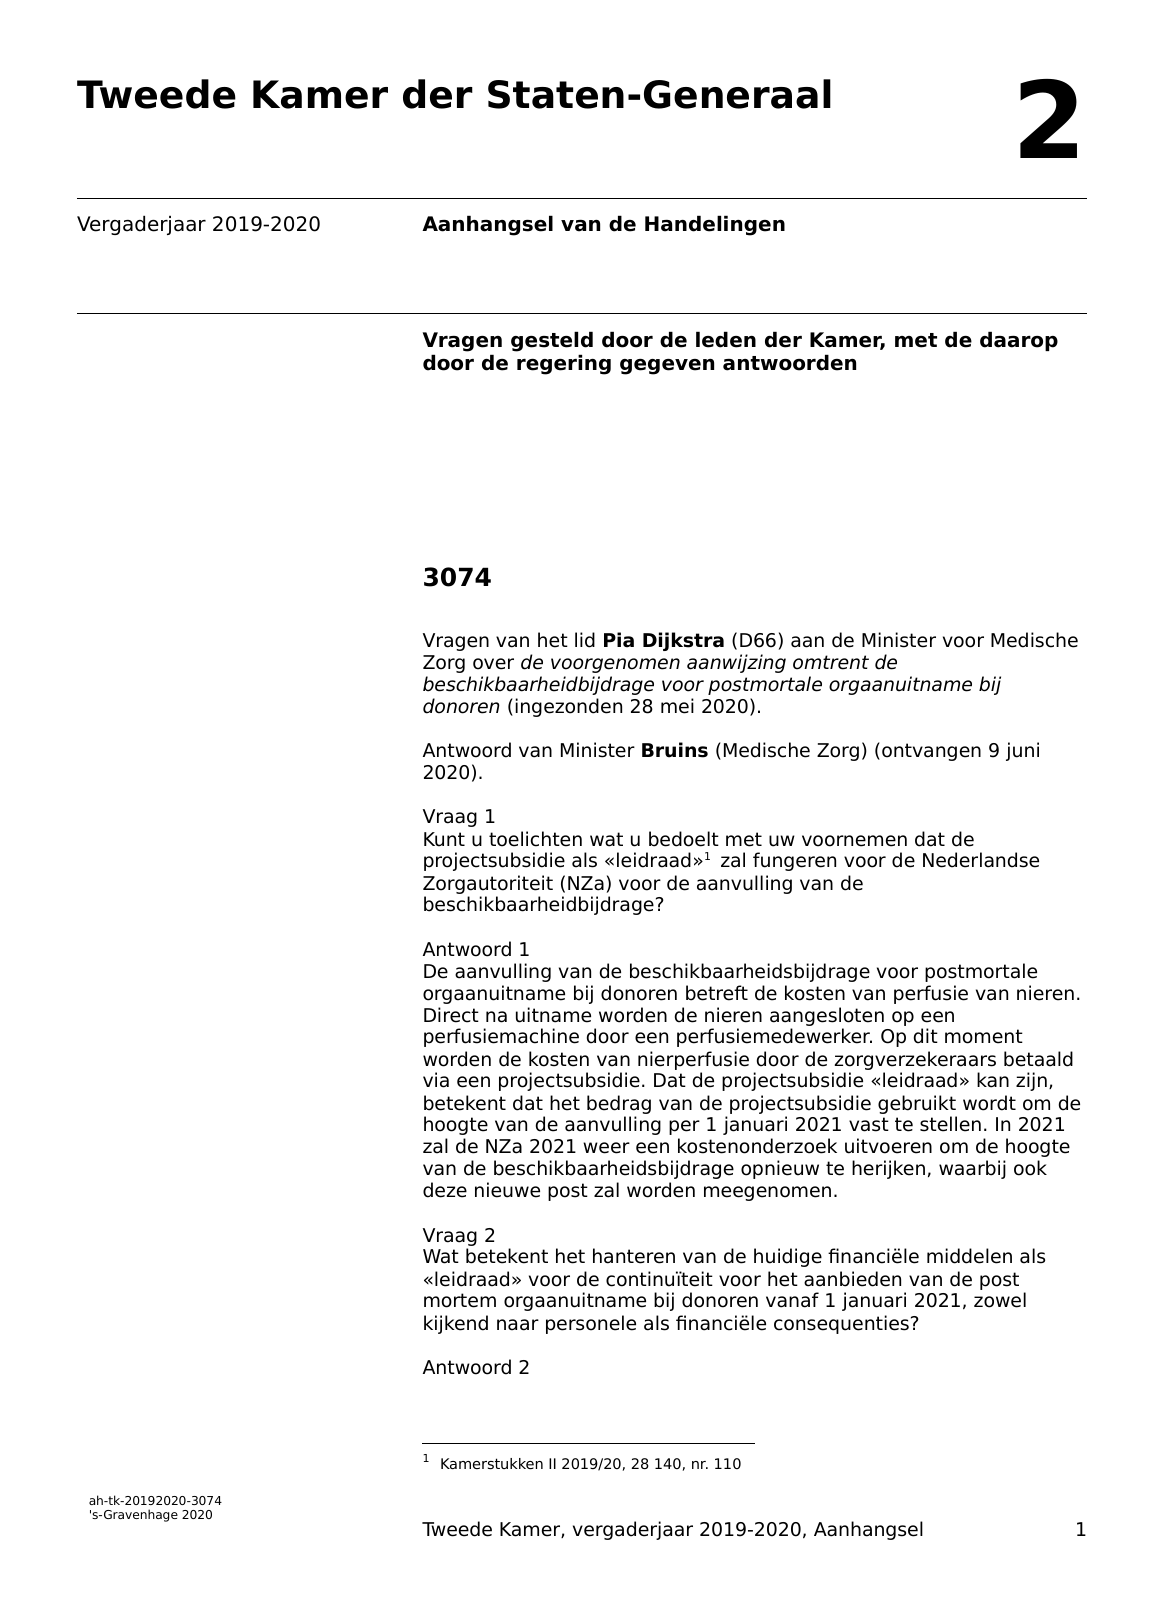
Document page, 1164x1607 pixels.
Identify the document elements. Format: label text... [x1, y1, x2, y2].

text Wat betekent het hanteren van de huidige financiële middelen als «leidraad» voor de continuïteit voor het aanbieden van de post mortem orgaanuitname bij donoren vanaf 1 januari 2021, zowel kijkend naar personele als financiële consequenties? [422, 1246, 1087, 1334]
text Antwoord 1 [422, 938, 1087, 961]
text Kunt u toelichten wat u bedoelt met uw voornemen dat de projectsubsidie als «leidraad» zal fungeren voor de Nederlandse Zorgautoriteit (NZa) voor de aanvulling van de beschikbaarheidbijdrage? [422, 828, 1087, 916]
text 's-Gravenhage 2020 [88, 1508, 323, 1522]
table_cell Vragen gesteld door de leden der Kamer, met de daarop door de regering gegeven antwoorden [422, 314, 1087, 375]
text De aanvulling van de beschikbaarheidsbijdrage voor postmortale orgaanuitname bij donoren betreft de kosten van perfusie van nieren. Direct na uitname worden de nieren aangesloten op een perfusiemachine door een perfusiemedewerker. Op dit moment worden de kosten van nierperfusie door de zorgverzekeraars betaald via een projectsubsidie. Dat de projectsubsidie «leidraad» kan zijn, betekent dat het bedrag van de projectsubsidie gebruikt wordt om de hoogte van de aanvulling per 1 januari 2021 vast te stellen. In 2021 zal de NZa 2021 weer een kostenonderzoek uitvoeren om de hoogte van de beschikbaarheidsbijdrage opnieuw te herijken, waarbij ook deze nieuwe post zal worden meegenomen. [422, 961, 1087, 1202]
text Vraag 2 [422, 1224, 1087, 1246]
text Vraag 1 [422, 806, 1087, 828]
text Vragen van het lid Pia Dijkstra (D66) aan de Minister voor Medische Zorg over de voorgenomen aanwijzing omtrent de beschikbaarheidbijdrage voor postmortale orgaanuitname bij donoren (ingezonden 28 mei 2020). [422, 630, 1087, 718]
table_cell Aanhangsel van de Handelingen [422, 199, 1087, 313]
text 3074 [422, 563, 1087, 592]
table_cell [77, 314, 422, 375]
table_cell Vergaderjaar 2019-2020 [77, 199, 422, 313]
text Antwoord 2 [422, 1357, 1087, 1378]
text Antwoord van Minister Bruins (Medische Zorg) (ontvangen 9 juni 2020). [422, 740, 1087, 784]
text Kamerstukken II 2019/20, 28 140, nr. 110 [422, 1452, 1087, 1474]
table_header 2 [886, 59, 1087, 198]
text ah-tk-20192020-3074 [88, 1494, 323, 1508]
table_header Tweede Kamer der Staten-Generaal [77, 59, 886, 198]
